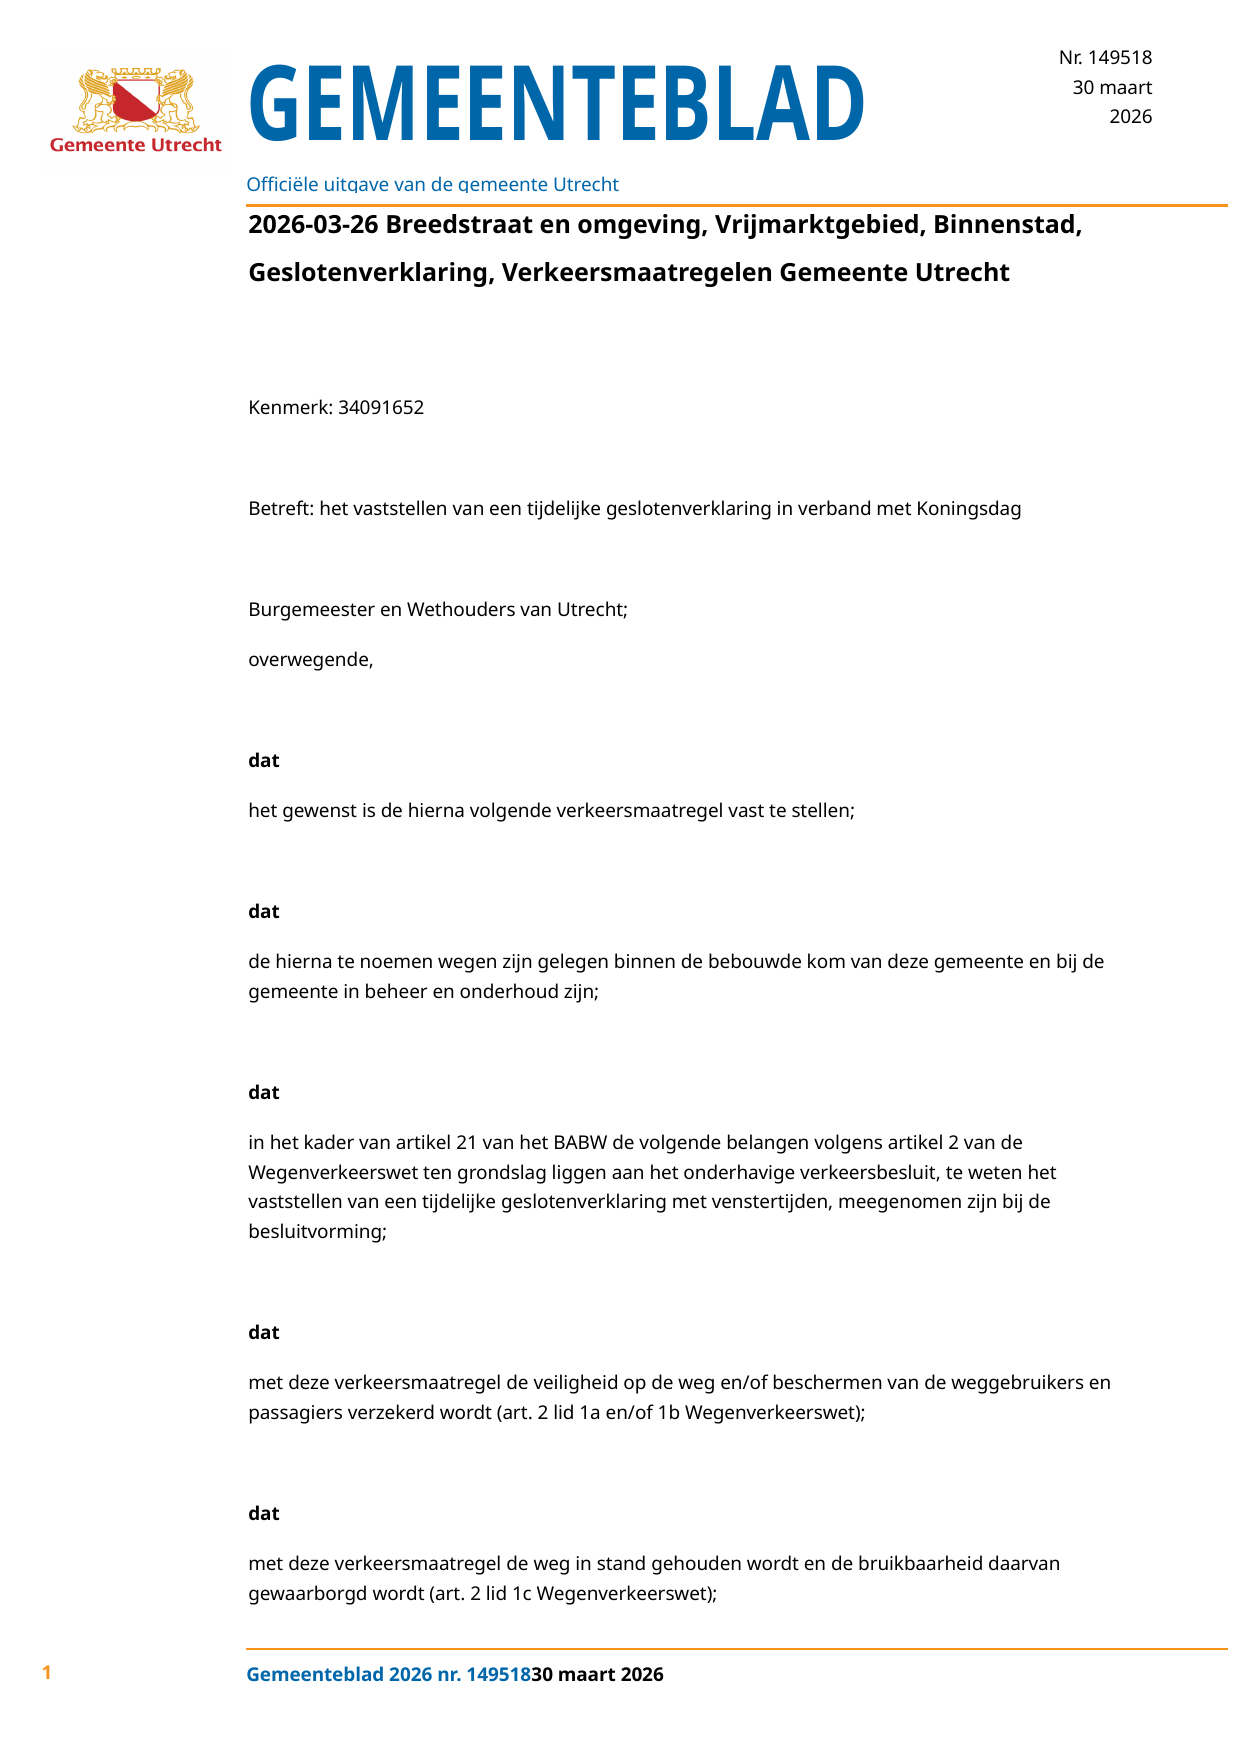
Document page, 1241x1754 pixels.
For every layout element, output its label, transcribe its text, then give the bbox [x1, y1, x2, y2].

text dat [248, 747, 1152, 773]
text Betreft: het vaststellen van een tijdelijke geslotenverklaring in verband met Koningsdag [248, 495, 1152, 521]
text overwegende, [248, 646, 1152, 672]
text 2026-03-26 Breedstraat en omgeving, Vrijmarktgebied, Binnenstad, Geslotenverklaring, Verkeersmaatregelen Gemeente Utrecht [248, 207, 1152, 288]
text de hierna te noemen wegen zijn gelegen binnen de bebouwde kom van deze gemeente en bij de gemeente in beheer en onderhoud zijn; [248, 949, 1152, 1004]
text met deze verkeersmaatregel de veiligheid op de weg en/of beschermen van de weggebruikers en passagiers verzekerd wordt (art. 2 lid 1a en/of 1b Wegenverkeerswet); [248, 1369, 1152, 1425]
text dat [248, 898, 1152, 924]
text dat [248, 1500, 1152, 1526]
text Kenmerk: 34091652 [248, 394, 1152, 420]
text het gewenst is de hierna volgende verkeersmaatregel vast te stellen; [248, 797, 1152, 823]
text in het kader van artikel 21 van het BABW de volgende belangen volgens artikel 2 van de Wegenverkeerswet ten grondslag liggen aan het onderhavige verkeersbesluit, te weten het vaststellen van een tijdelijke geslotenverklaring met venstertijden, meegenomen zijn bij de besluitvorming; [248, 1129, 1152, 1244]
text dat [248, 1079, 1152, 1105]
text met deze verkeersmaatregel de weg in stand gehouden wordt en de bruikbaarheid daarvan gewaarborgd wordt (art. 2 lid 1c Wegenverkeerswet); [248, 1550, 1152, 1606]
picture [41, 47, 231, 172]
text Burgemeester en Wethouders van Utrecht; [248, 596, 1152, 621]
text dat [248, 1319, 1152, 1345]
